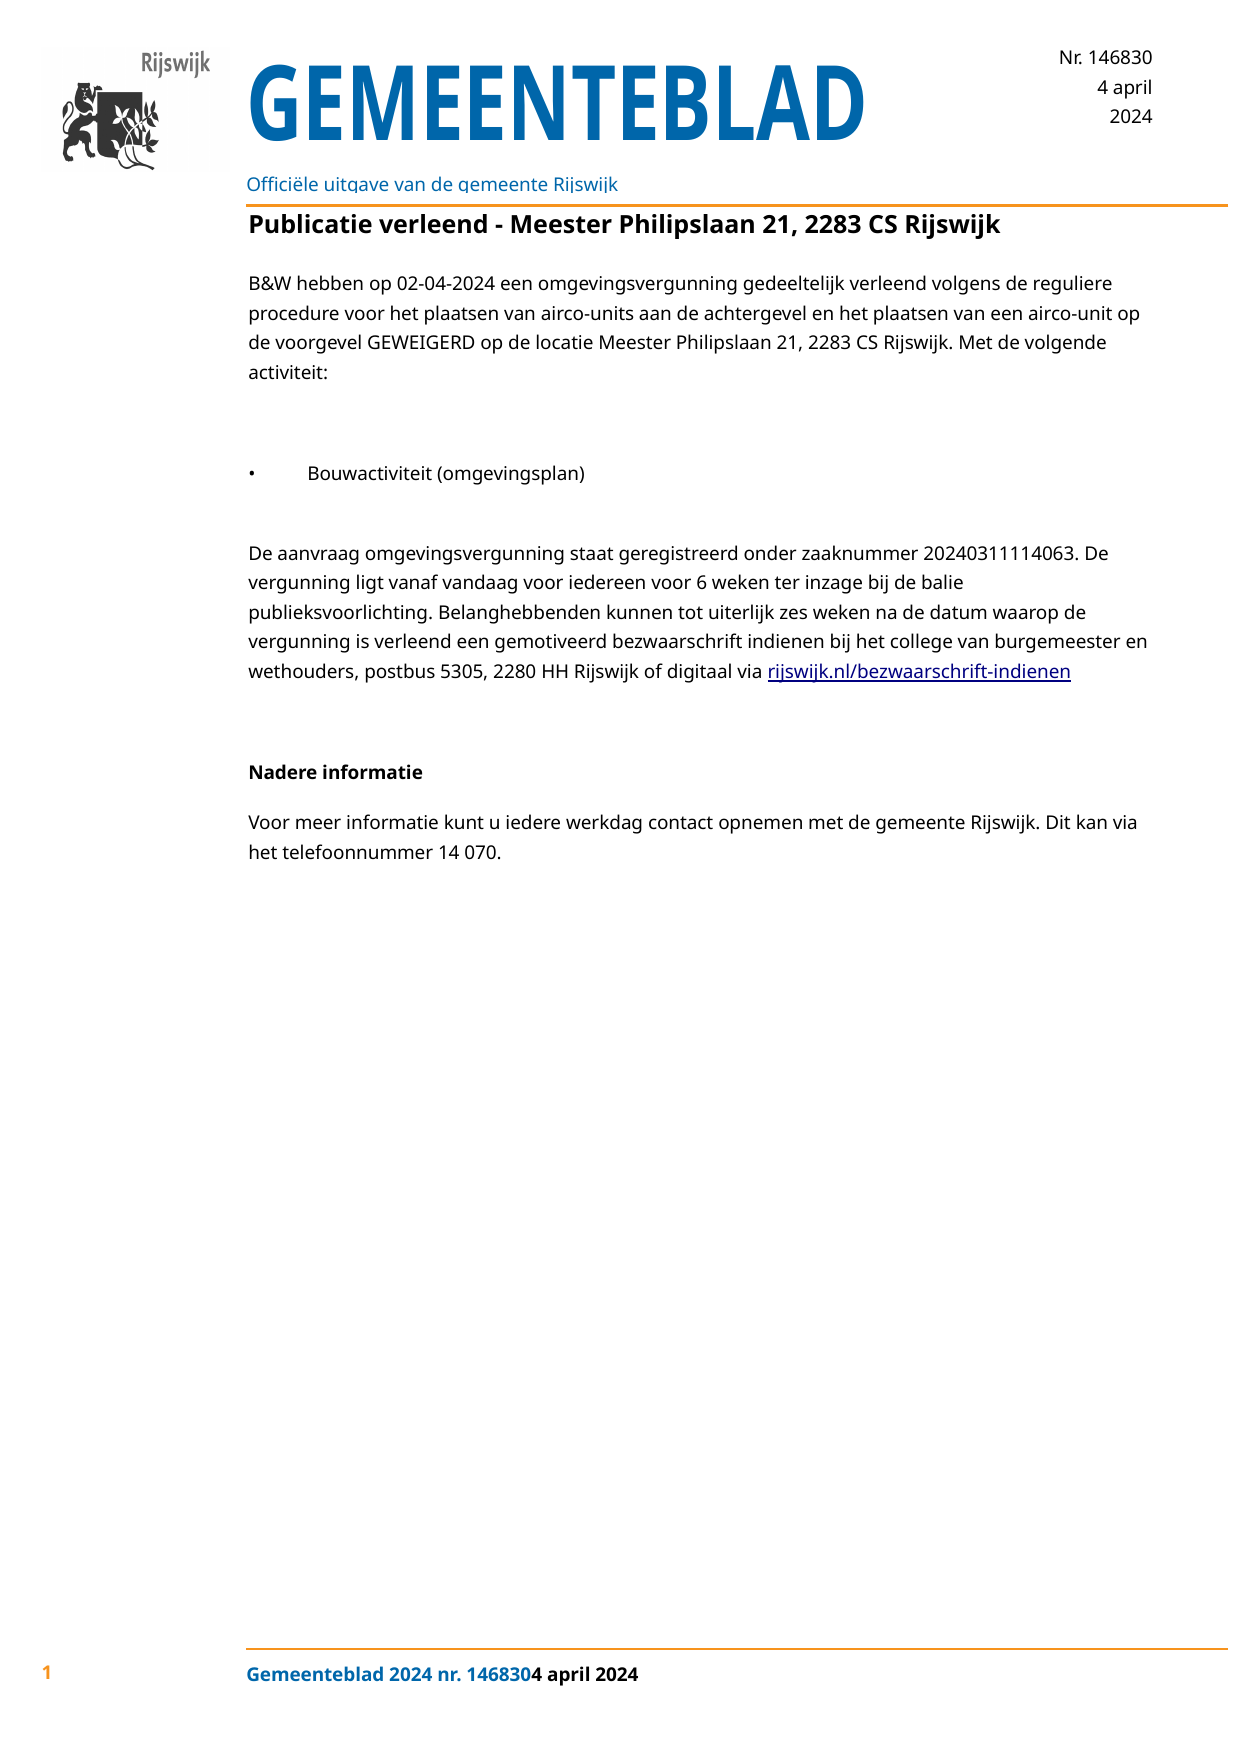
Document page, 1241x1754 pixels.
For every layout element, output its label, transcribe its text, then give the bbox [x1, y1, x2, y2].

text Voor meer informatie kunt u iedere werkdag contact opnemen met de gemeente Rijswijk. Dit kan via het telefoonnummer 14 070. [248, 809, 1152, 865]
text Publicatie verleend - Meester Philipslaan 21, 2283 CS Rijswijk [248, 207, 1152, 241]
text De aanvraag omgevingsvergunning staat geregistreerd onder zaaknummer 20240311114063. De vergunning ligt vanaf vandaag voor iedereen voor 6 weken ter inzage bij de balie publieksvoorlichting. Belanghebbenden kunnen tot uiterlijk zes weken na de datum waarop de vergunning is verleend een gemotiveerd bezwaarschrift indienen bij het college van burgemeester en wethouders, postbus 5305, 2280 HH Rijswijk of digitaal via rijswijk.nl/bezwaarschrift-indienen [248, 540, 1152, 684]
text B&W hebben op 02-04-2024 een omgevingsvergunning gedeeltelijk verleend volgens de reguliere procedure voor het plaatsen van airco-units aan de achtergevel en het plaatsen van een airco-unit op de voorgevel GEWEIGERD op de locatie Meester Philipslaan 21, 2283 CS Rijswijk. Met de volgende activiteit: [248, 270, 1152, 385]
text Nadere informatie [248, 759, 1152, 785]
list Bouwactiviteit (omgevingsplan) [248, 460, 1152, 486]
picture [41, 47, 231, 172]
